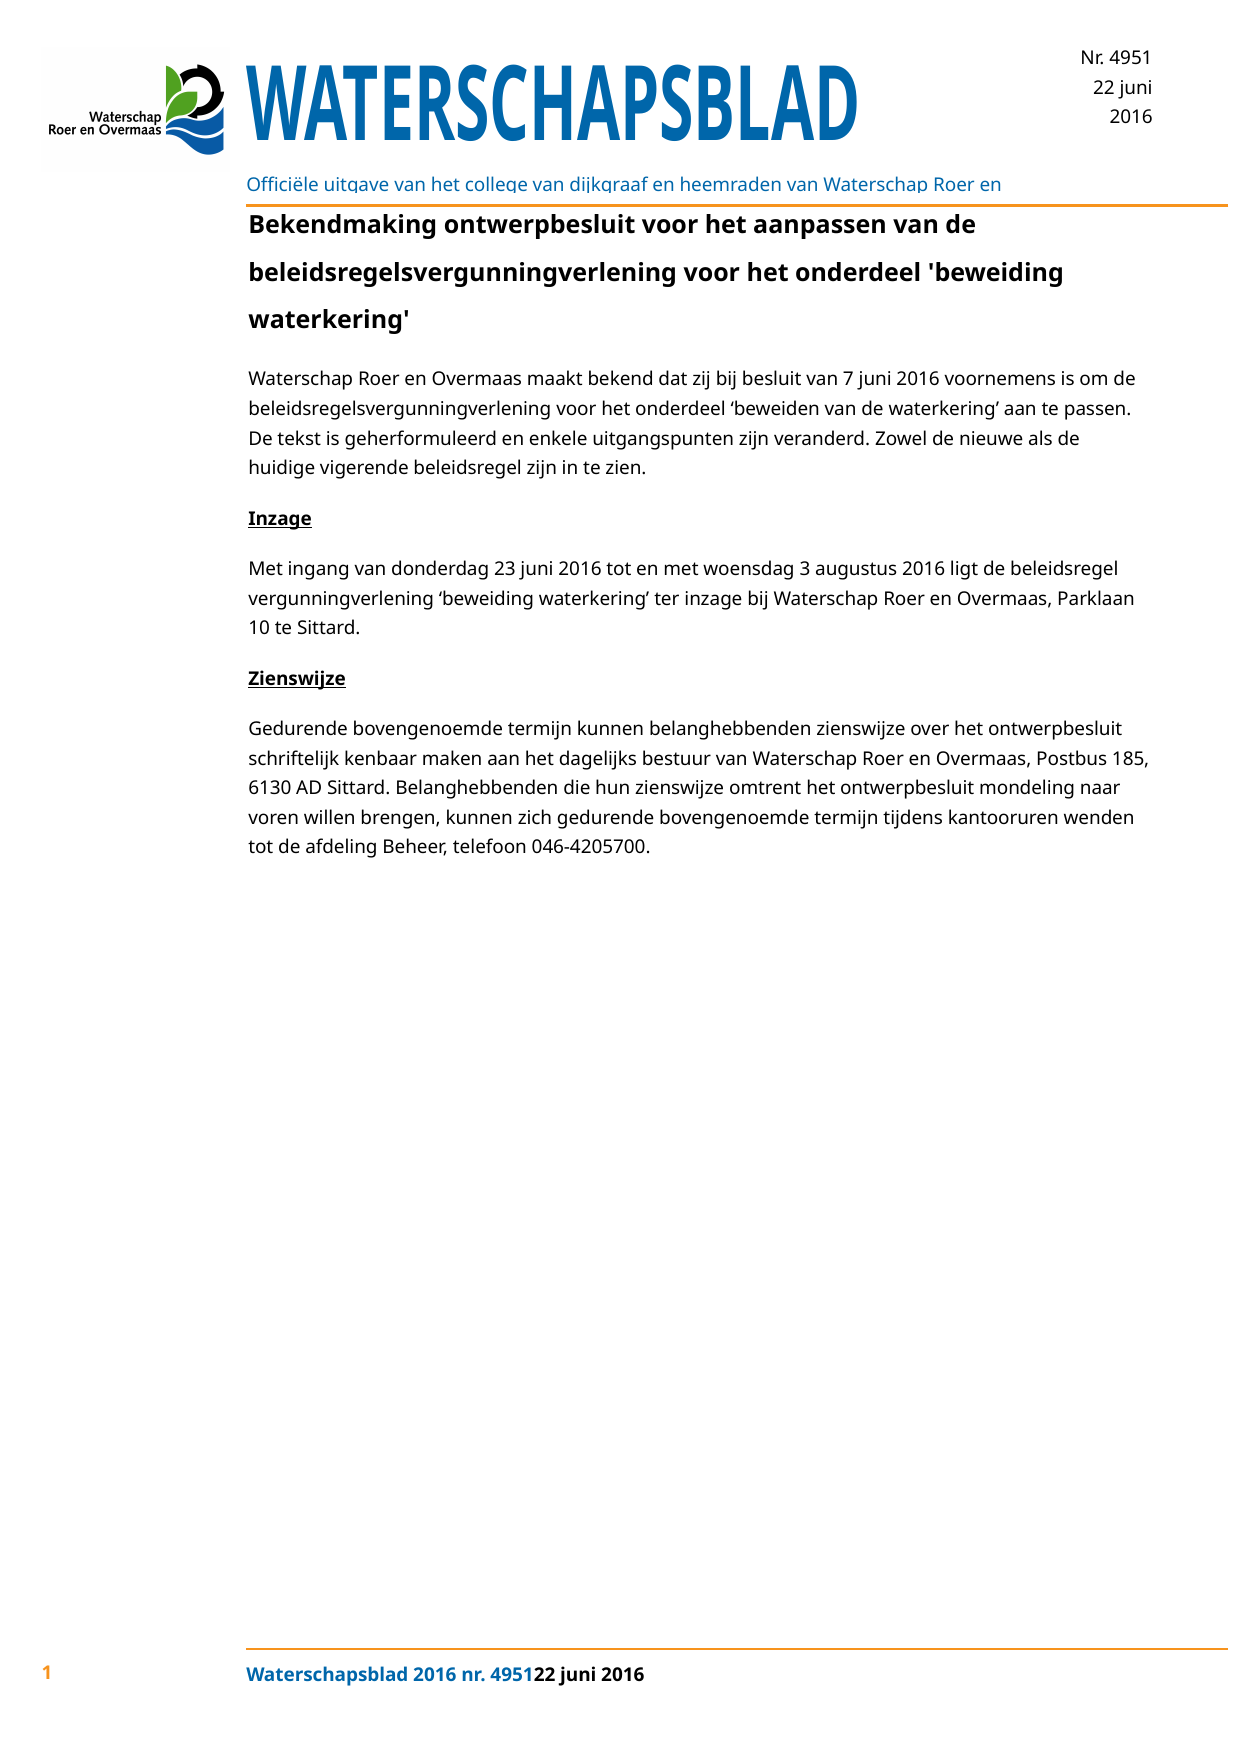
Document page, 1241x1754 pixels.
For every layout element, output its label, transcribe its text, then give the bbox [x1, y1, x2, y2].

text Bekendmaking ontwerpbesluit voor het aanpassen van de beleidsregelsvergunningverlening voor het onderdeel 'beweiding waterkering' [248, 207, 1152, 336]
text Met ingang van donderdag 23 juni 2016 tot en met woensdag 3 augustus 2016 ligt de beleidsregel vergunningverlening ‘beweiding waterkering’ ter inzage bij Waterschap Roer en Overmaas, Parklaan 10 te Sittard. [248, 555, 1152, 640]
text Waterschap Roer en Overmaas maakt bekend dat zij bij besluit van 7 juni 2016 voornemens is om de beleidsregelsvergunningverlening voor het onderdeel ‘beweiden van de waterkering’ aan te passen. De tekst is geherformuleerd en enkele uitgangspunten zijn veranderd. Zowel de nieuwe als de huidige vigerende beleidsregel zijn in te zien. [248, 366, 1152, 480]
text Gedurende bovengenoemde termijn kunnen belanghebbenden zienswijze over het ontwerpbesluit schriftelijk kenbaar maken aan het dagelijks bestuur van Waterschap Roer en Overmaas, Postbus 185, 6130 AD Sittard. Belanghebbenden die hun zienswijze omtrent het ontwerpbesluit mondeling naar voren willen brengen, kunnen zich gedurende bovengenoemde termijn tijdens kantooruren wenden tot de afdeling Beheer, telefoon 046-4205700. [248, 715, 1152, 859]
picture [41, 47, 231, 172]
text Zienswijze [248, 665, 1152, 690]
text Inzage [248, 505, 1152, 530]
